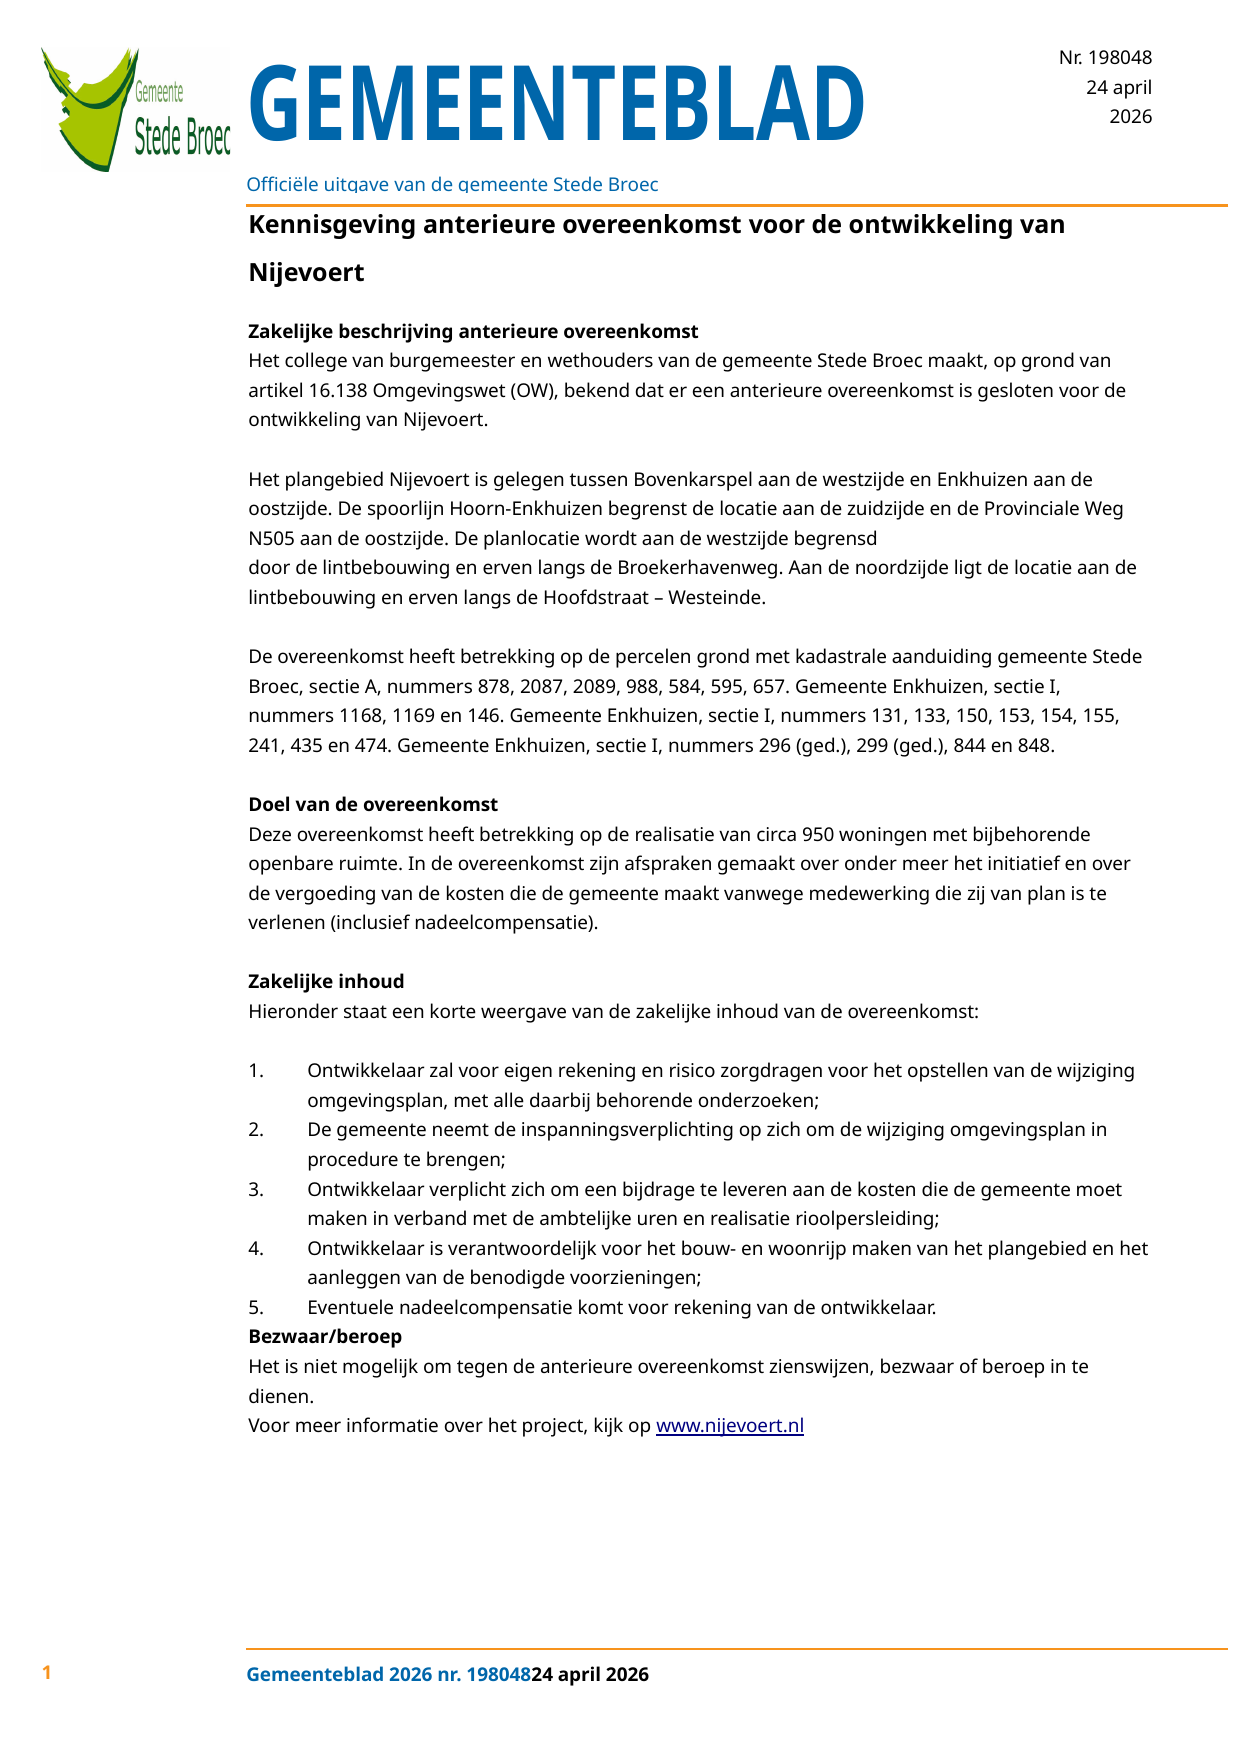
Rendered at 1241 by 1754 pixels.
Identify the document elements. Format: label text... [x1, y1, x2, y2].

picture [41, 47, 231, 172]
text door de lintbebouwing en erven langs de Broekerhavenweg. Aan de noordzijde ligt de locatie aan de lintbebouwing en erven langs de Hoofdstraat – Westeinde. [248, 554, 1152, 610]
text Hieronder staat een korte weergave van de zakelijke inhoud van de overeenkomst: [248, 998, 1152, 1024]
text Het is niet mogelijk om tegen de anterieure overeenkomst zienswijzen, bezwaar of beroep in te dienen. [248, 1353, 1152, 1409]
list De gemeente neemt de inspanningsverplichting op zich om de wijziging omgevingsplan in procedure te brengen; [248, 1117, 1152, 1172]
list Ontwikkelaar is verantwoordelijk voor het bouw- en woonrijp maken van het plangebied en het aanleggen van de benodigde voorzieningen; [248, 1235, 1152, 1290]
text Het plangebied Nijevoert is gelegen tussen Bovenkarspel aan de westzijde en Enkhuizen aan de oostzijde. De spoorlijn Hoorn-Enkhuizen begrenst de locatie aan de zuidzijde en de Provinciale Weg N505 aan de oostzijde. De planlocatie wordt aan de westzijde begrensd [248, 466, 1152, 551]
text De overeenkomst heeft betrekking op de percelen grond met kadastrale aanduiding gemeente Stede Broec, sectie A, nummers 878, 2087, 2089, 988, 584, 595, 657. Gemeente Enkhuizen, sectie I, nummers 1168, 1169 en 146. Gemeente Enkhuizen, sectie I, nummers 131, 133, 150, 153, 154, 155, 241, 435 en 474. Gemeente Enkhuizen, sectie I, nummers 296 (ged.), 299 (ged.), 844 en 848. [248, 643, 1152, 758]
text Deze overeenkomst heeft betrekking op de realisatie van circa 950 woningen met bijbehorende openbare ruimte. In de overeenkomst zijn afspraken gemaakt over onder meer het initiatief en over de vergoeding van de kosten die de gemeente maakt vanwege medewerking die zij van plan is te verlenen (inclusief nadeelcompensatie). [248, 821, 1152, 935]
text Kennisgeving anterieure overeenkomst voor de ontwikkeling van Nijevoert [248, 207, 1152, 288]
text Zakelijke inhoud [248, 969, 1152, 994]
list Eventuele nadeelcompensatie komt voor rekening van de ontwikkelaar. [248, 1294, 1152, 1320]
text Doel van de overeenkomst [248, 791, 1152, 817]
text Voor meer informatie over het project, kijk op www.nijevoert.nl [248, 1412, 1152, 1438]
text Zakelijke beschrijving anterieure overeenkomst [248, 318, 1152, 344]
list Ontwikkelaar verplicht zich om een bijdrage te leveren aan de kosten die de gemeente moet maken in verband met de ambtelijke uren en realisatie rioolpersleiding; [248, 1176, 1152, 1231]
text Bezwaar/beroep [248, 1324, 1152, 1349]
text Het college van burgemeester en wethouders van de gemeente Stede Broec maakt, op grond van artikel 16.138 Omgevingswet (OW), bekend dat er een anterieure overeenkomst is gesloten voor de ontwikkeling van Nijevoert. [248, 347, 1152, 432]
list Ontwikkelaar zal voor eigen rekening en risico zorgdragen voor het opstellen van de wijziging omgevingsplan, met alle daarbij behorende onderzoeken; [248, 1057, 1152, 1113]
